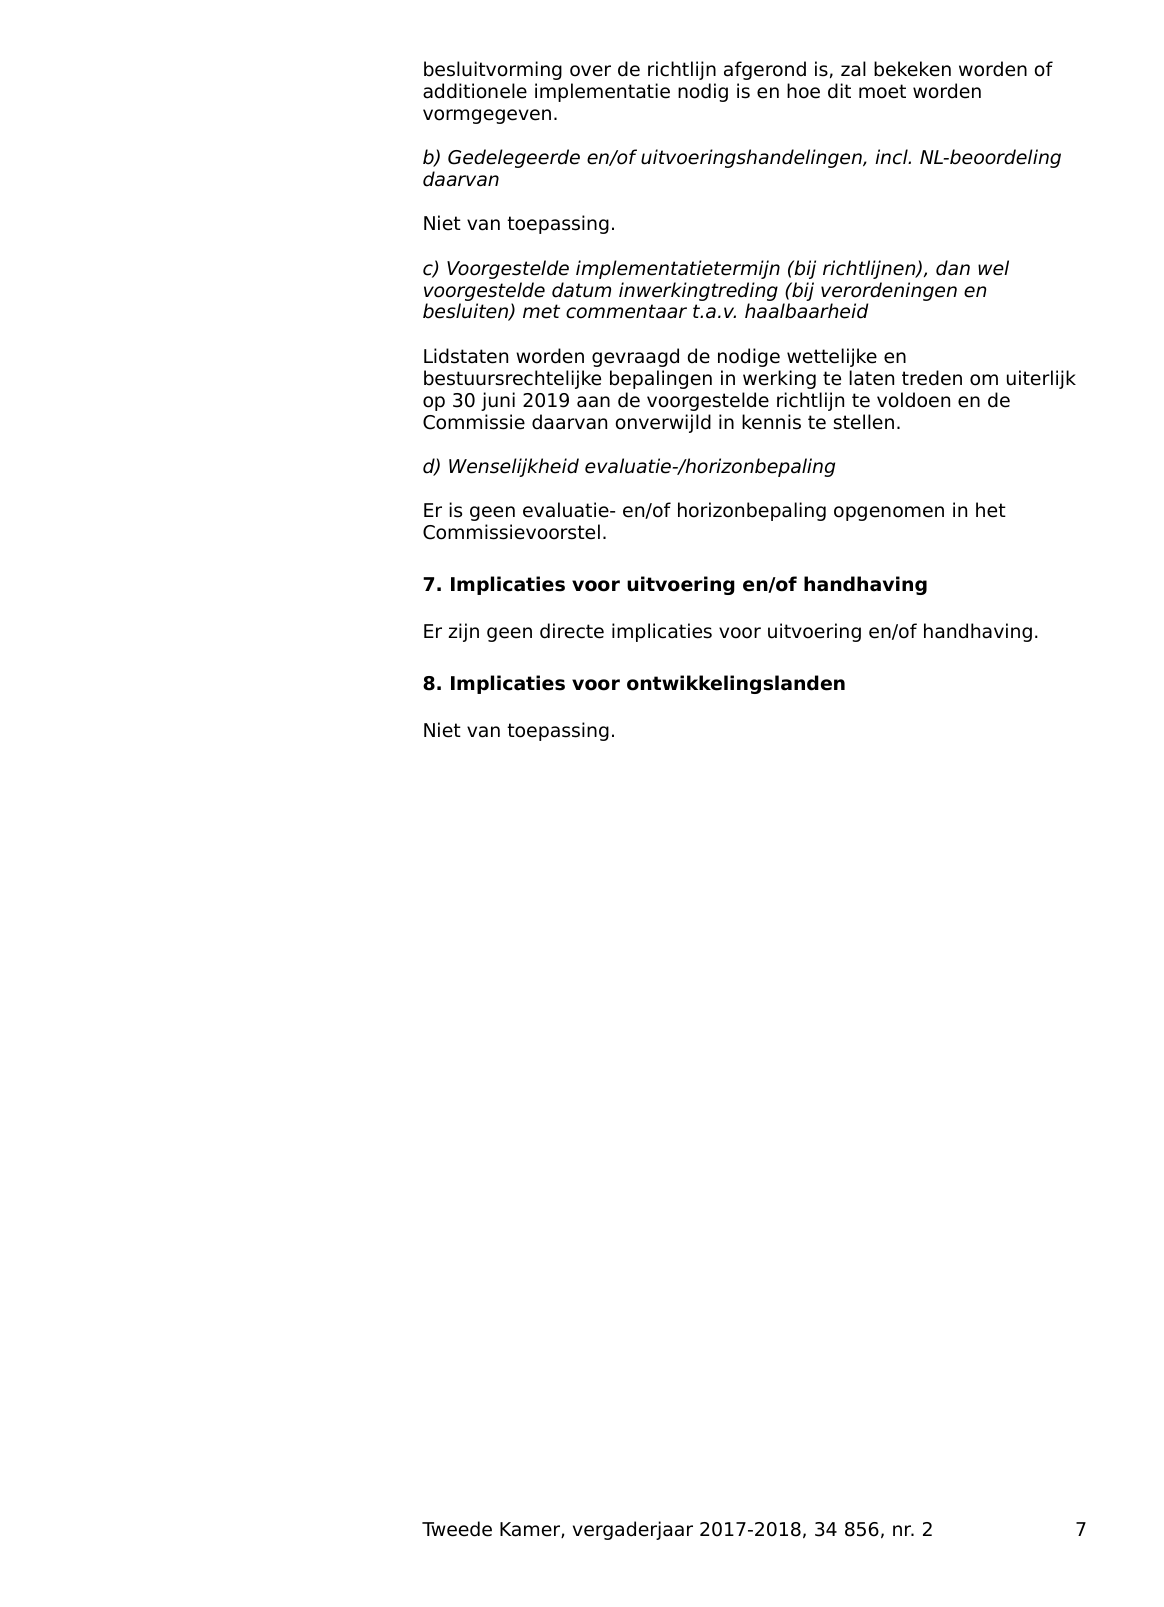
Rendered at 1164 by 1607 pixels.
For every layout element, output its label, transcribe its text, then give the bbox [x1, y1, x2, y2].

text Er is geen evaluatie- en/of horizonbepaling opgenomen in het Commissievoorstel. [422, 500, 1087, 544]
text besluitvorming over de richtlijn afgerond is, zal bekeken worden of additionele implementatie nodig is en hoe dit moet worden vormgegeven. [422, 59, 1087, 125]
subtitle 8. Implicaties voor ontwikkelingslanden [422, 673, 1087, 695]
subtitle 7. Implicaties voor uitvoering en/of handhaving [422, 574, 1087, 596]
subtitle c) Voorgestelde implementatietermijn (bij richtlijnen), dan wel voorgestelde datum inwerkingtreding (bij verordeningen en besluiten) met commentaar t.a.v. haalbaarheid [422, 257, 1087, 323]
text Niet van toepassing. [422, 720, 1087, 742]
text Lidstaten worden gevraagd de nodige wettelijke en bestuursrechtelijke bepalingen in werking te laten treden om uiterlijk op 30 juni 2019 aan de voorgestelde richtlijn te voldoen en de Commissie daarvan onverwijld in kennis te stellen. [422, 346, 1087, 433]
text Niet van toepassing. [422, 213, 1087, 235]
subtitle d) Wenselijkheid evaluatie-/horizonbepaling [422, 456, 1087, 478]
text Er zijn geen directe implicaties voor uitvoering en/of handhaving. [422, 621, 1087, 643]
subtitle b) Gedelegeerde en/of uitvoeringshandelingen, incl. NL-beoordeling daarvan [422, 147, 1087, 191]
